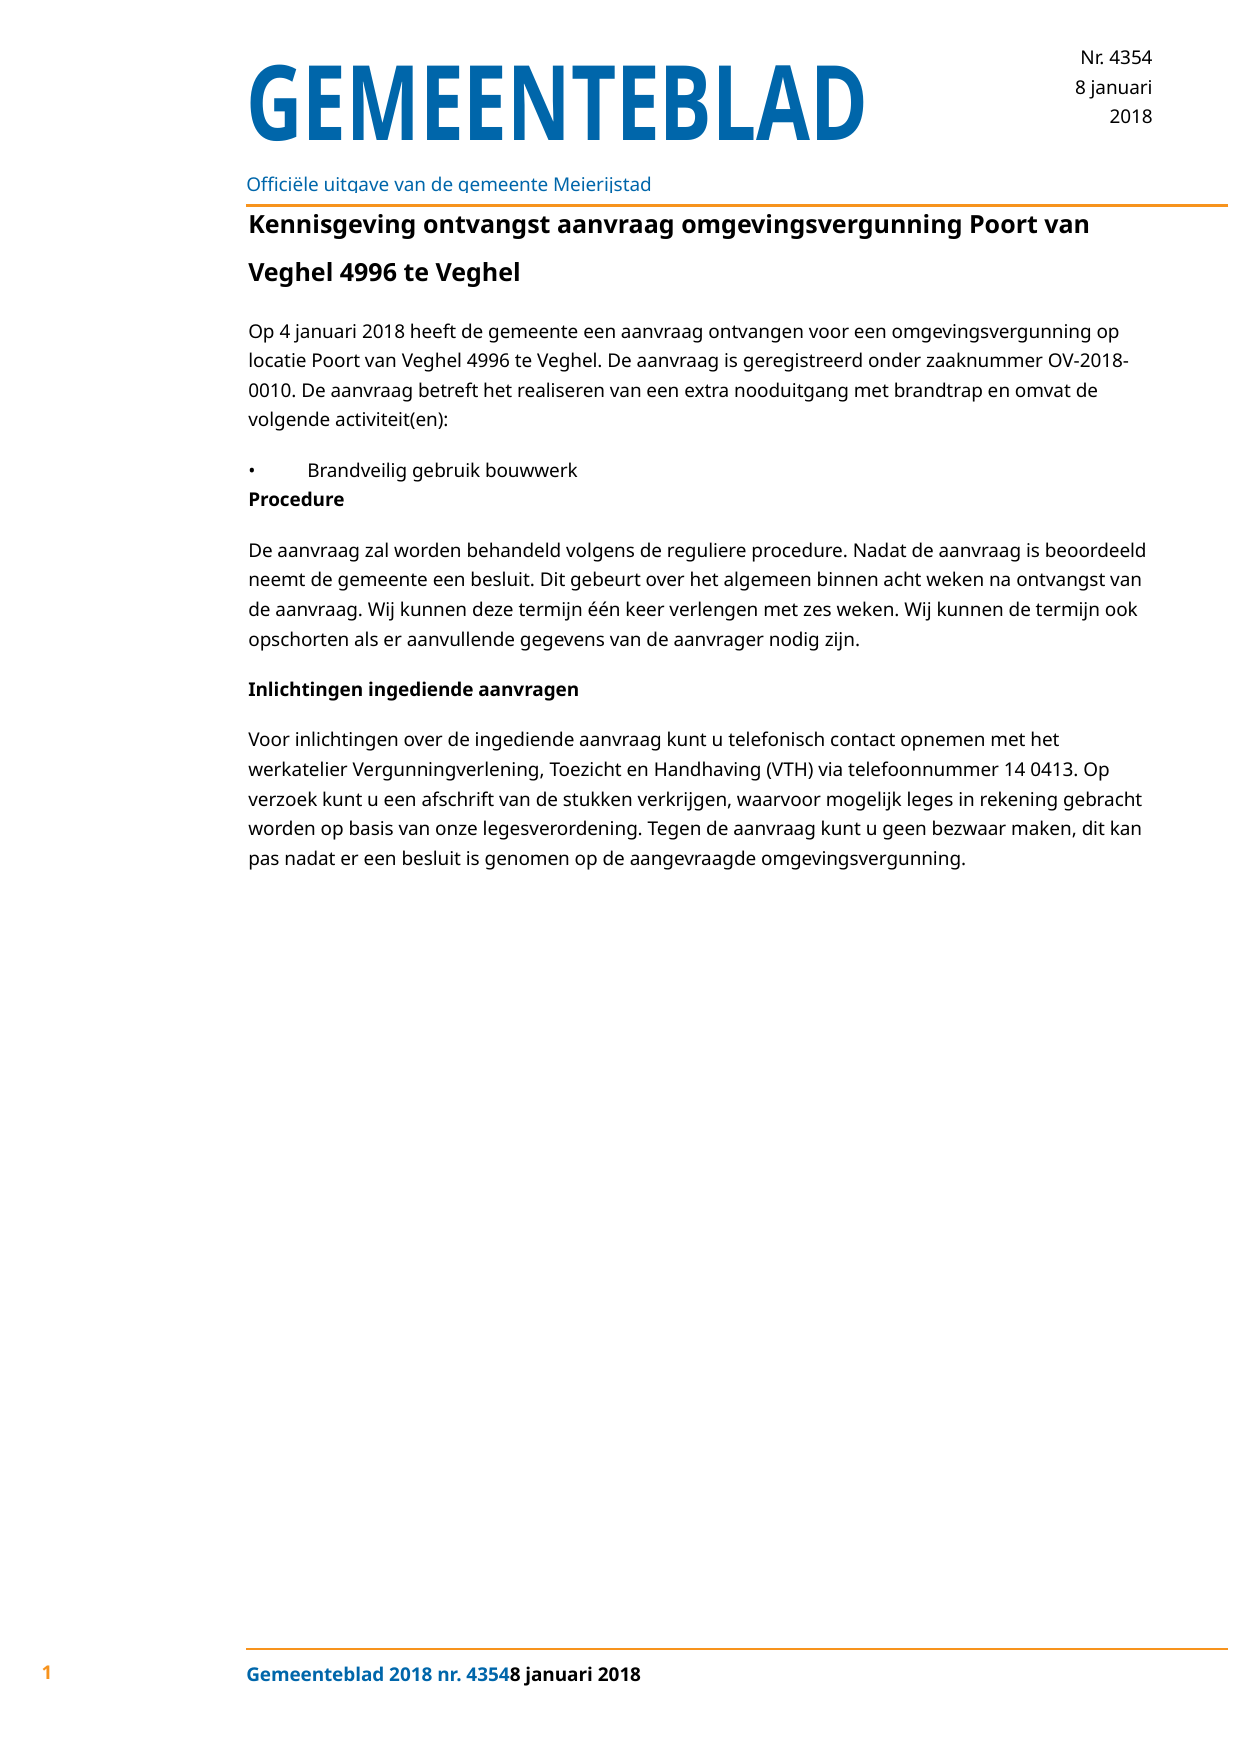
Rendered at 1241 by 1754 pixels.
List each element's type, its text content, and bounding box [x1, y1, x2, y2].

text Op 4 januari 2018 heeft de gemeente een aanvraag ontvangen voor een omgevingsvergunning op locatie Poort van Veghel 4996 te Veghel. De aanvraag is geregistreerd onder zaaknummer OV-2018-0010. De aanvraag betreft het realiseren van een extra nooduitgang met brandtrap en omvat de volgende activiteit(en): [248, 318, 1152, 432]
text Kennisgeving ontvangst aanvraag omgevingsvergunning Poort van Veghel 4996 te Veghel [248, 207, 1152, 288]
text Voor inlichtingen over de ingediende aanvraag kunt u telefonisch contact opnemen met het werkatelier Vergunningverlening, Toezicht en Handhaving (VTH) via telefoonnummer 14 0413. Op verzoek kunt u een afschrift van de stukken verkrijgen, waarvoor mogelijk leges in rekening gebracht worden op basis van onze legesverordening. Tegen de aanvraag kunt u geen bezwaar maken, dit kan pas nadat er een besluit is genomen op de aangevraagde omgevingsvergunning. [248, 727, 1152, 871]
text Inlichtingen ingediende aanvragen [248, 676, 1152, 702]
text De aanvraag zal worden behandeld volgens de reguliere procedure. Nadat de aanvraag is beoordeeld neemt de gemeente een besluit. Dit gebeurt over het algemeen binnen acht weken na ontvangst van de aanvraag. Wij kunnen deze termijn één keer verlengen met zes weken. Wij kunnen de termijn ook opschorten als er aanvullende gegevens van de aanvrager nodig zijn. [248, 537, 1152, 652]
picture [41, 47, 231, 172]
list Brandveilig gebruik bouwwerk [248, 457, 1152, 483]
text Procedure [248, 487, 1152, 512]
